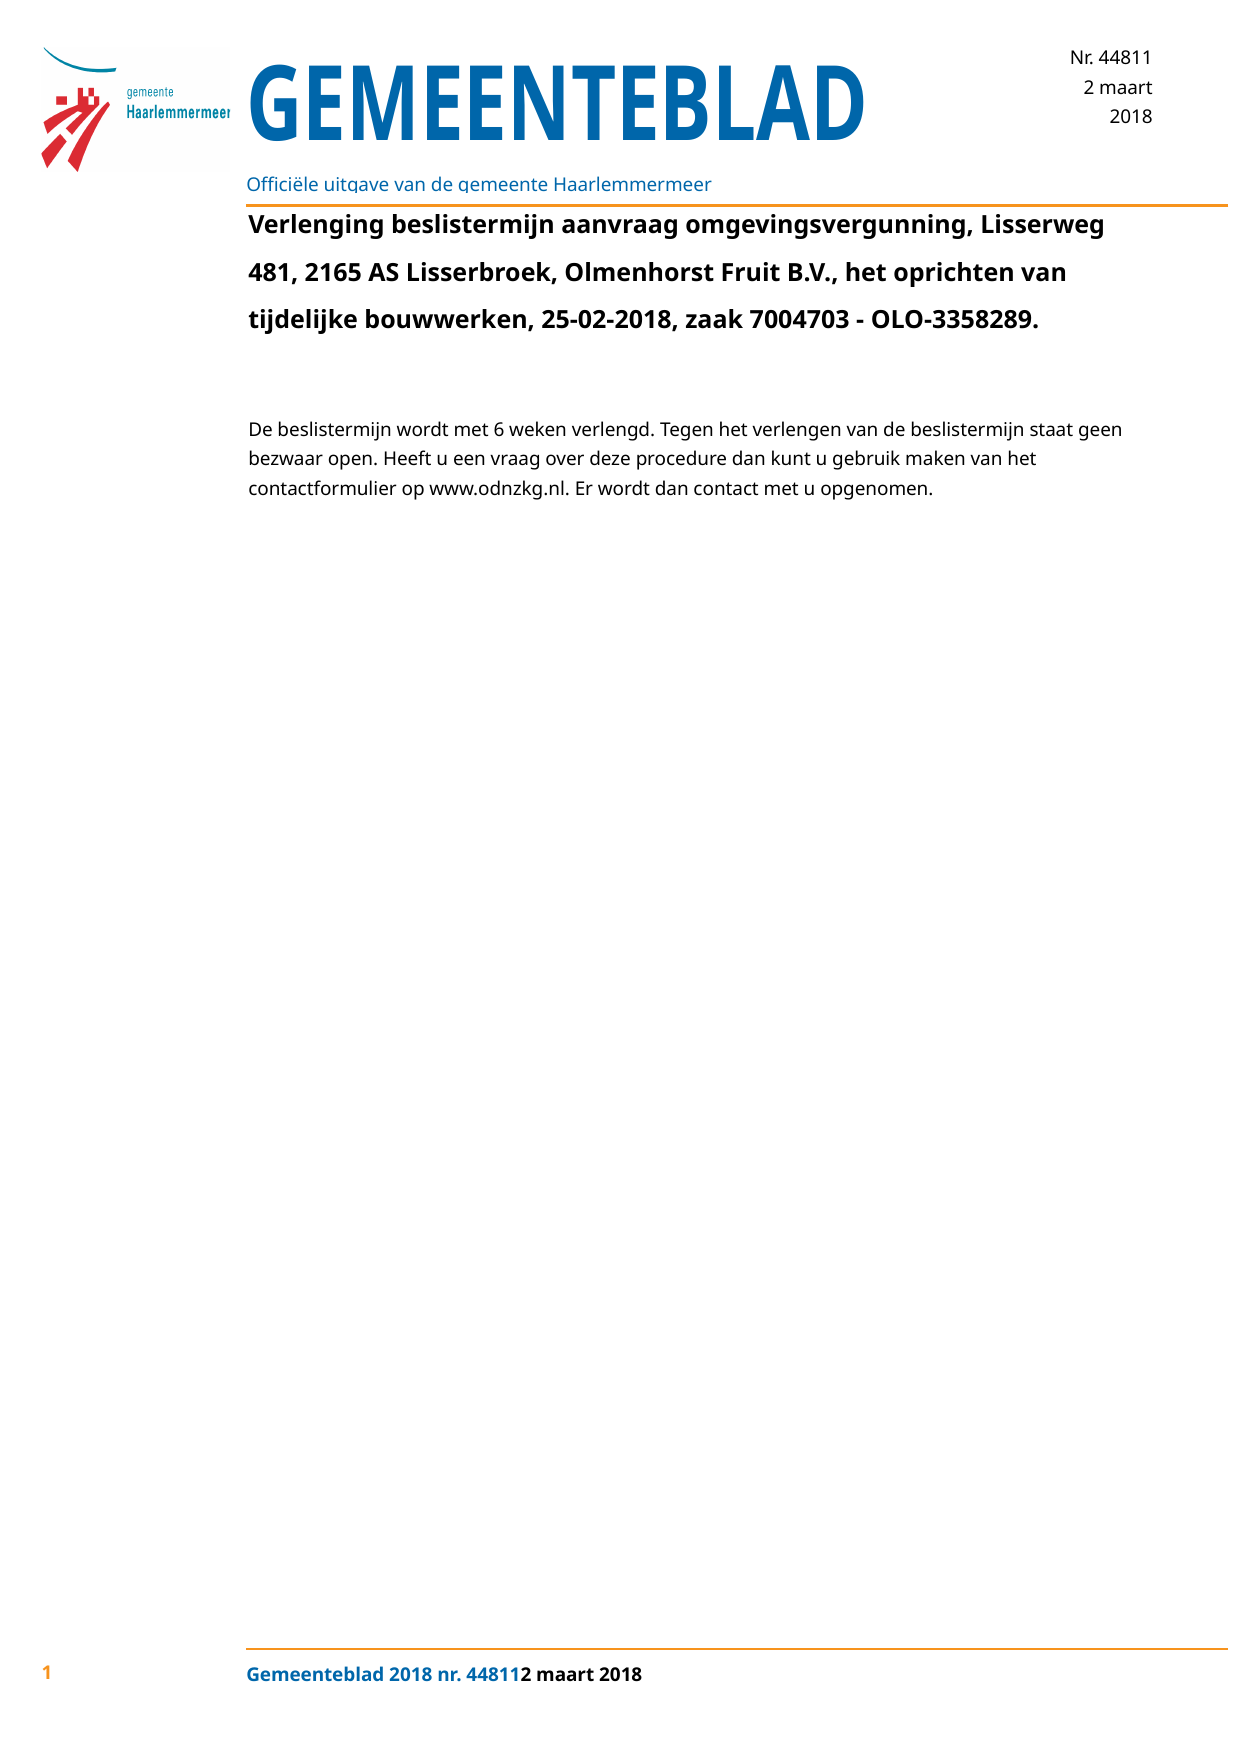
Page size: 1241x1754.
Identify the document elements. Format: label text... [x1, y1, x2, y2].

text De beslistermijn wordt met 6 weken verlengd. Tegen het verlengen van de beslistermijn staat geen bezwaar open. Heeft u een vraag over deze procedure dan kunt u gebruik maken van het contactformulier op www.odnzkg.nl. Er wordt dan contact met u opgenomen. [248, 416, 1152, 501]
picture [41, 47, 231, 172]
text Verlenging beslistermijn aanvraag omgevingsvergunning, Lisserweg 481, 2165 AS Lisserbroek, Olmenhorst Fruit B.V., het oprichten van tijdelijke bouwwerken, 25-02-2018, zaak 7004703 - OLO-3358289. [248, 207, 1152, 336]
